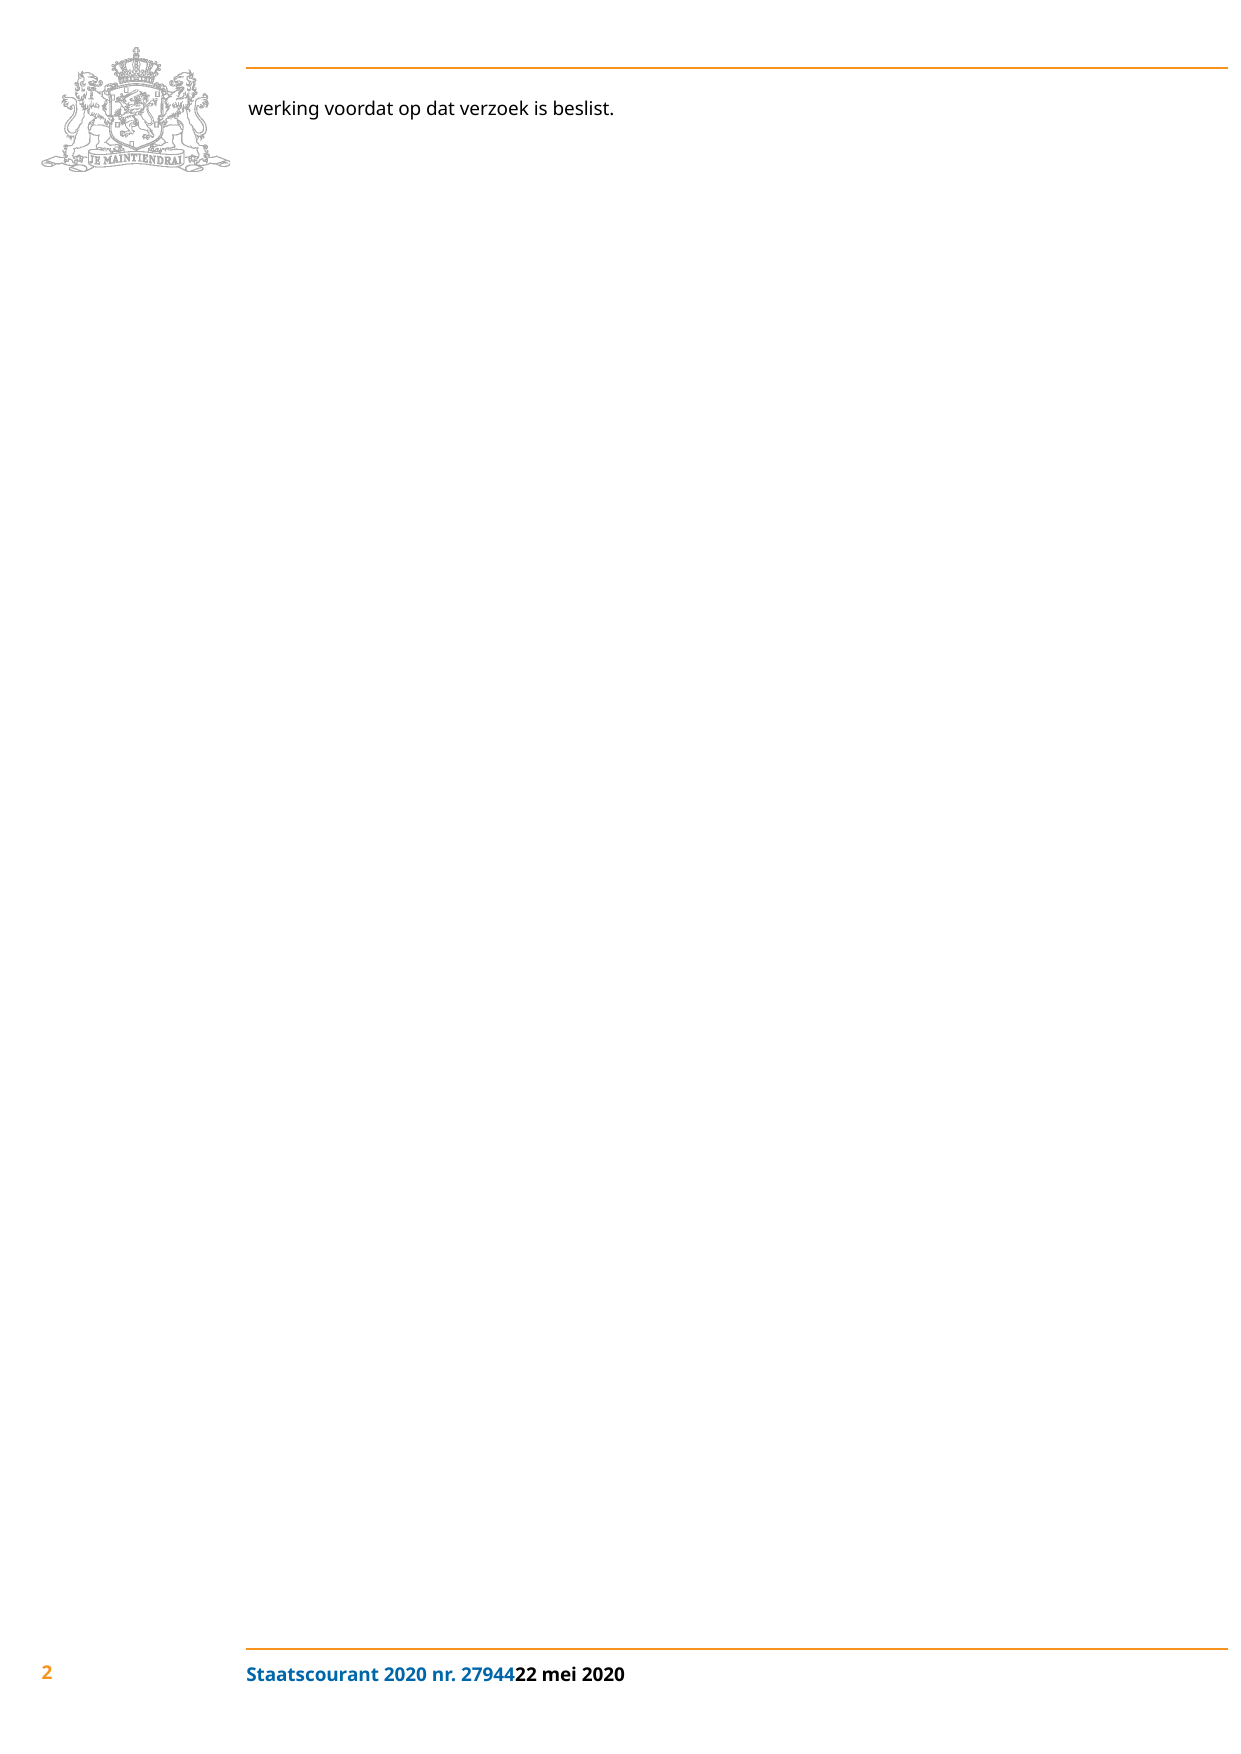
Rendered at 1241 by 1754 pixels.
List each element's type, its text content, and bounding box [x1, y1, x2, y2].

picture [41, 47, 231, 172]
text werking voordat op dat verzoek is beslist. [248, 95, 1152, 121]
